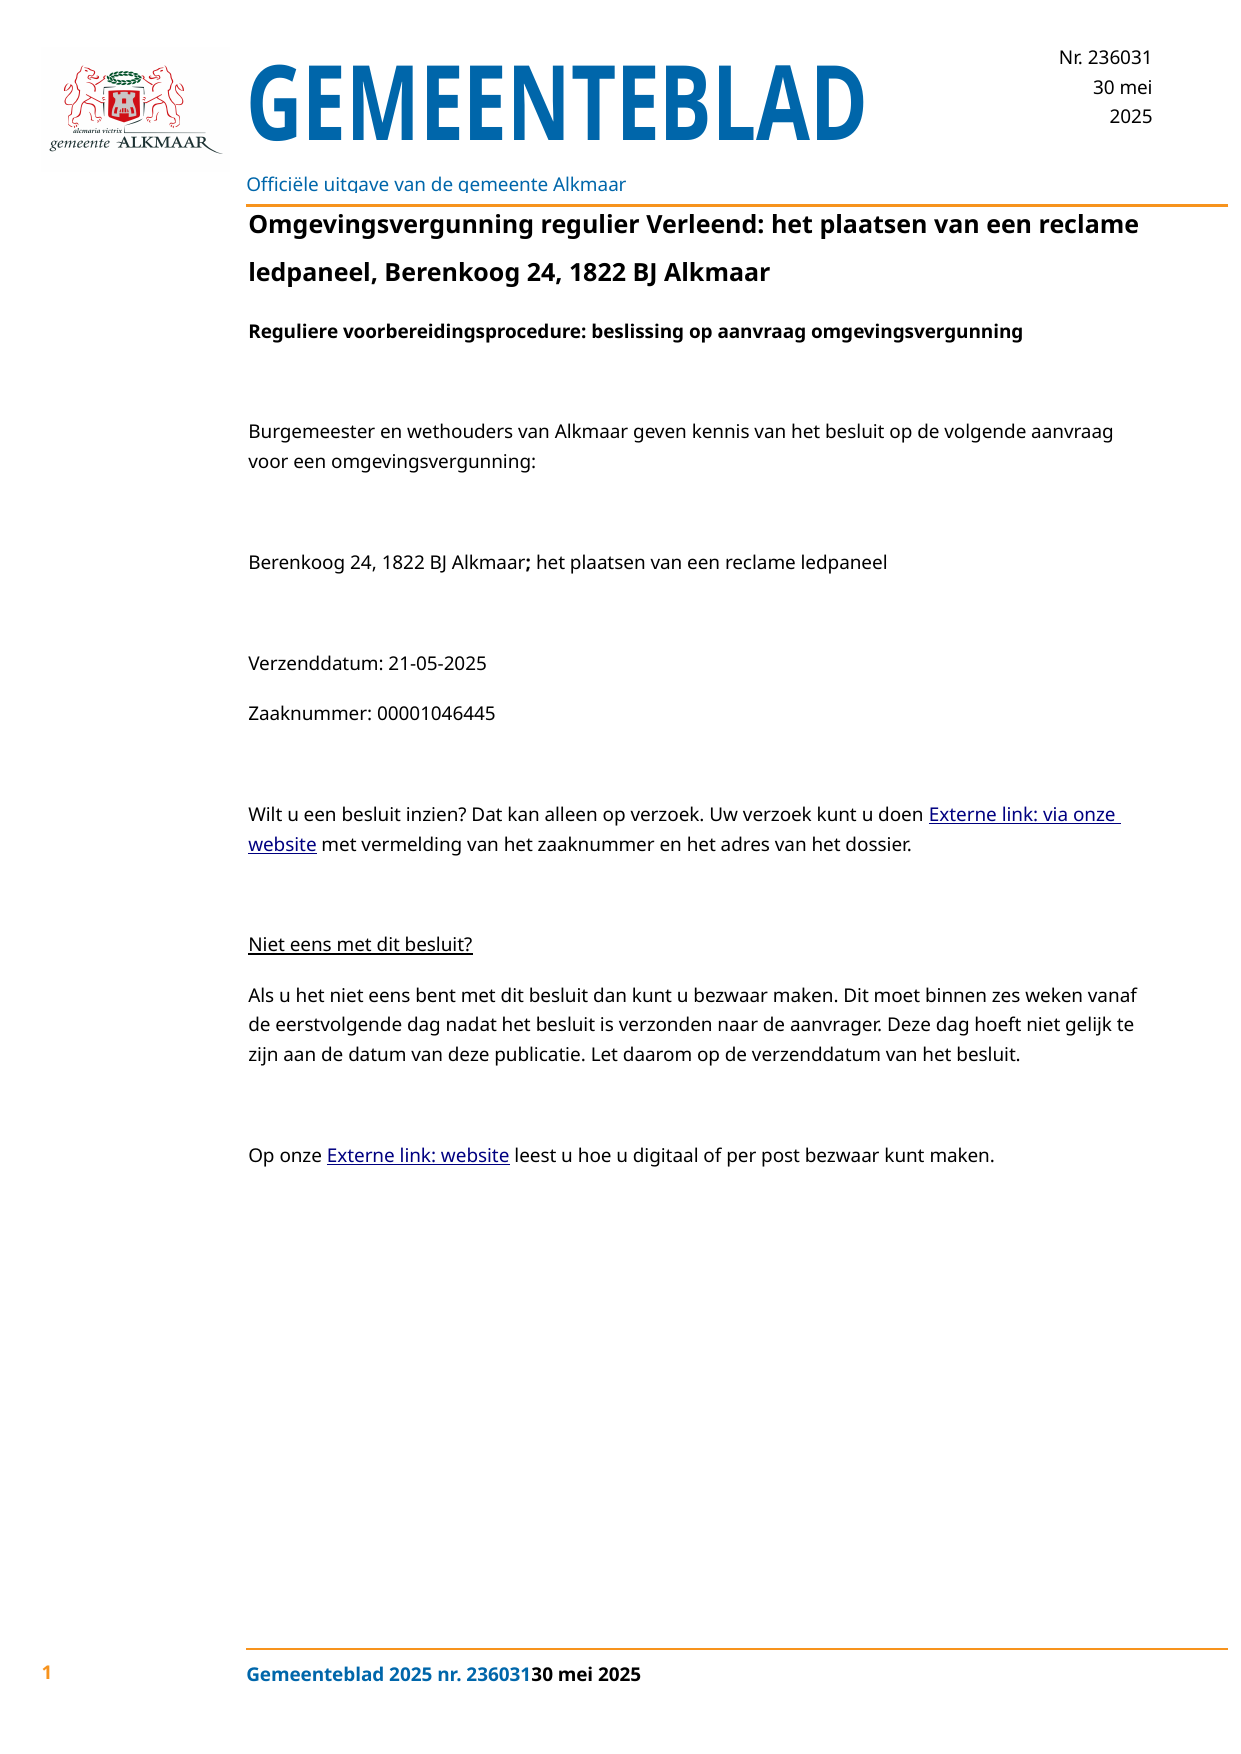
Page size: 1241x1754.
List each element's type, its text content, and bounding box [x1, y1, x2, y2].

text Reguliere voorbereidingsprocedure: beslissing op aanvraag omgevingsvergunning [248, 318, 1152, 344]
text Omgevingsvergunning regulier Verleend: het plaatsen van een reclame ledpaneel, Berenkoog 24, 1822 BJ Alkmaar [248, 207, 1152, 288]
text Zaaknummer: 00001046445 [248, 700, 1152, 726]
picture [41, 47, 231, 172]
text Op onze Externe link: website leest u hoe u digitaal of per post bezwaar kunt maken. [248, 1142, 1152, 1168]
text Burgemeester en wethouders van Alkmaar geven kennis van het besluit op de volgende aanvraag voor een omgevingsvergunning: [248, 419, 1152, 474]
text Berenkoog 24, 1822 BJ Alkmaar; het plaatsen van een reclame ledpaneel [248, 549, 1152, 575]
text Als u het niet eens bent met dit besluit dan kunt u bezwaar maken. Dit moet binnen zes weken vanaf de eerstvolgende dag nadat het besluit is verzonden naar de aanvrager. Deze dag hoeft niet gelijk te zijn aan de datum van deze publicatie. Let daarom op de verzenddatum van het besluit. [248, 982, 1152, 1067]
text Verzenddatum: 21-05-2025 [248, 650, 1152, 676]
text Wilt u een besluit inzien? Dat kan alleen op verzoek. Uw verzoek kunt u doen Externe link: via onze website met vermelding van het zaaknummer en het adres van het dossier. [248, 801, 1152, 857]
text Niet eens met dit besluit? [248, 932, 1152, 957]
